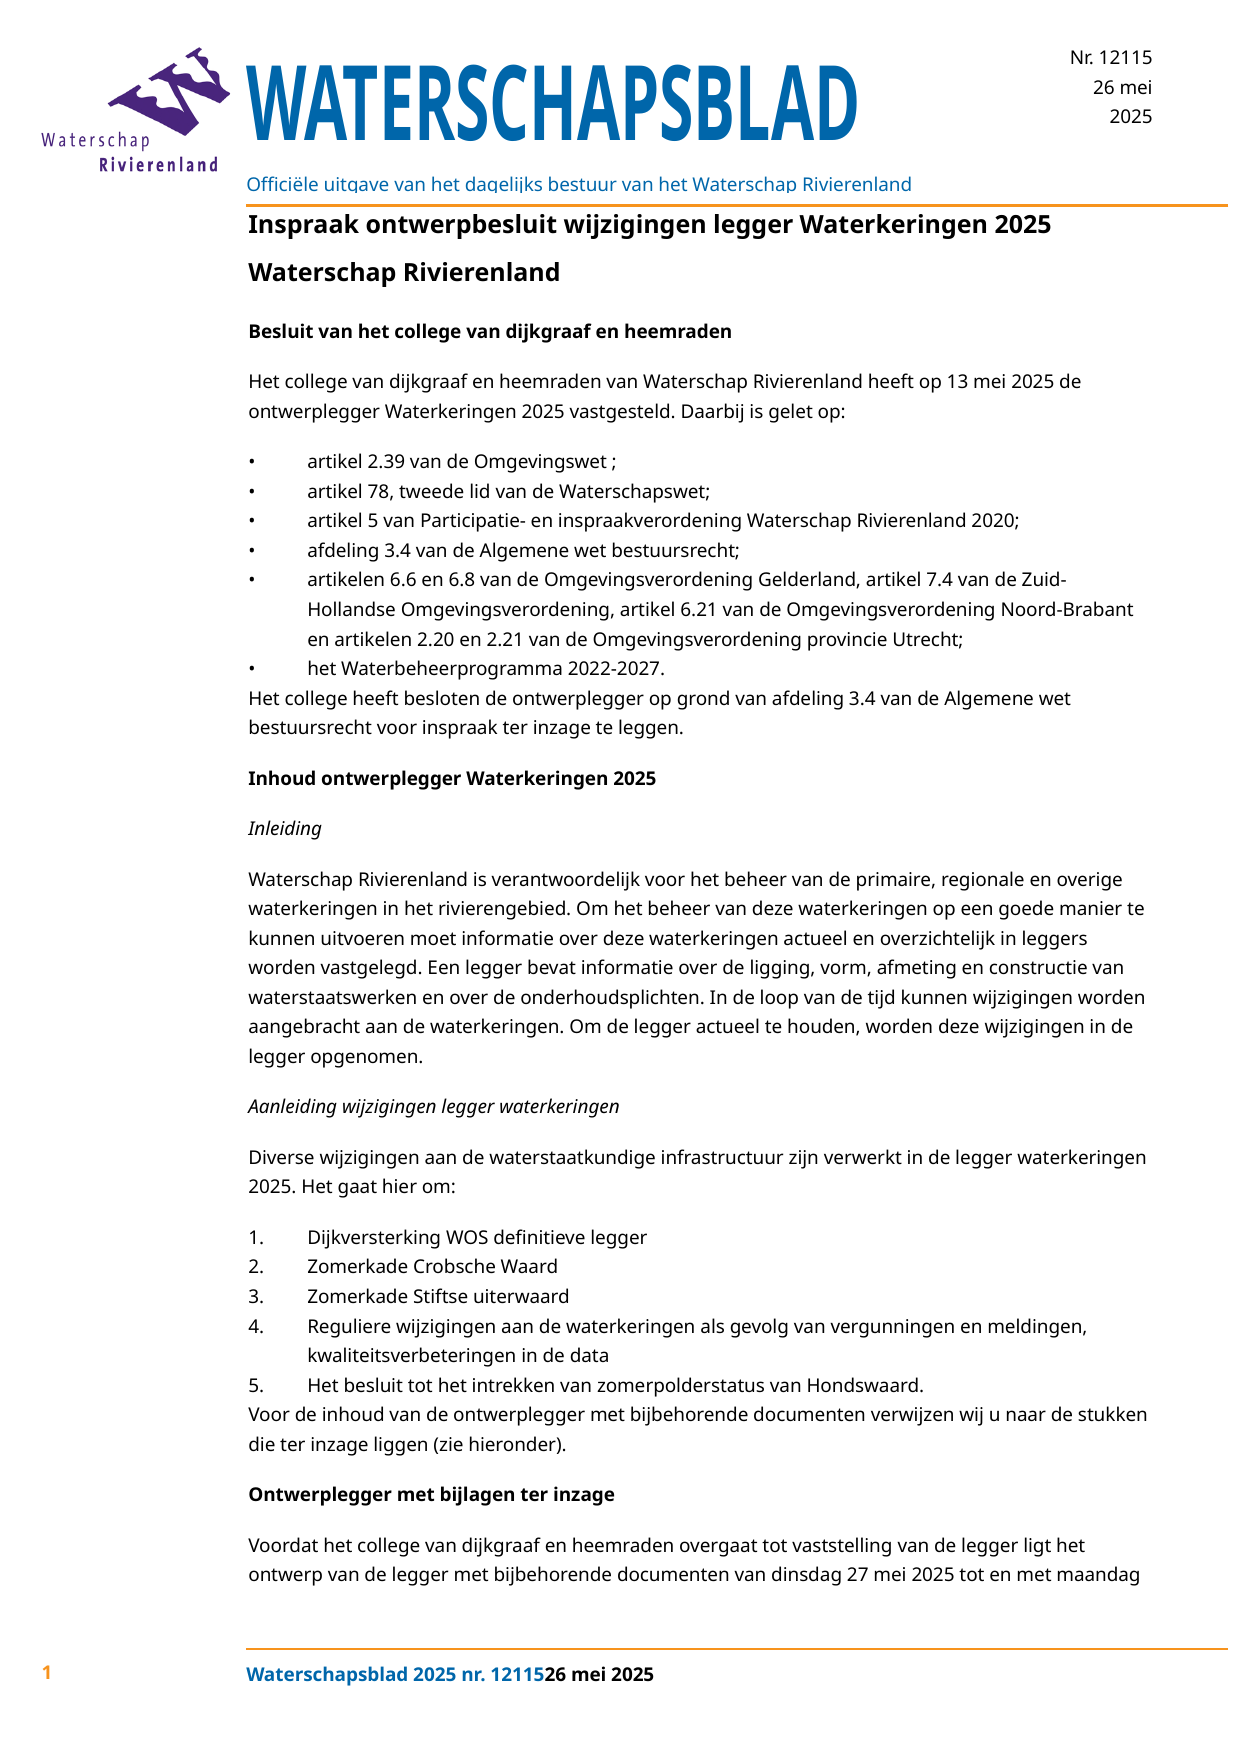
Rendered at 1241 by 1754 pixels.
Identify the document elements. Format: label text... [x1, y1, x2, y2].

list artikel 78, tweede lid van de Waterschapswet; [248, 478, 1152, 504]
text Besluit van het college van dijkgraaf en heemraden [248, 318, 1152, 344]
text Het college heeft besloten de ontwerplegger op grond van afdeling 3.4 van de Algemene wet bestuursrecht voor inspraak ter inzage te leggen. [248, 685, 1152, 740]
list artikel 5 van Participatie- en inspraakverordening Waterschap Rivierenland 2020; [248, 507, 1152, 533]
text Ontwerplegger met bijlagen ter inzage [248, 1482, 1152, 1507]
list afdeling 3.4 van de Algemene wet bestuursrecht; [248, 537, 1152, 563]
list Zomerkade Stiftse uiterwaard [248, 1283, 1152, 1309]
list artikelen 6.6 en 6.8 van de Omgevingsverordening Gelderland, artikel 7.4 van de Zuid-Hollandse Omgevingsverordening, artikel 6.21 van de Omgevingsverordening Noord-Brabant en artikelen 2.20 en 2.21 van de Omgevingsverordening provincie Utrecht; [248, 567, 1152, 652]
text Diverse wijzigingen aan de waterstaatkundige infrastructuur zijn verwerkt in de legger waterkeringen 2025. Het gaat hier om: [248, 1144, 1152, 1199]
text Inhoud ontwerplegger Waterkeringen 2025 [248, 765, 1152, 791]
list Het besluit tot het intrekken van zomerpolderstatus van Hondswaard. [248, 1372, 1152, 1398]
list het Waterbeheerprogramma 2022-2027. [248, 655, 1152, 681]
text Voordat het college van dijkgraaf en heemraden overgaat tot vaststelling van de legger ligt het ontwerp van de legger met bijbehorende documenten van dinsdag 27 mei 2025 tot en met maandag [248, 1532, 1152, 1587]
text Voor de inhoud van de ontwerplegger met bijbehorende documenten verwijzen wij u naar de stukken die ter inzage liggen (zie hieronder). [248, 1402, 1152, 1457]
text Waterschap Rivierenland is verantwoordelijk voor het beheer van de primaire, regionale en overige waterkeringen in het rivierengebied. Om het beheer van deze waterkeringen op een goede manier te kunnen uitvoeren moet informatie over deze waterkeringen actueel en overzichtelijk in leggers worden vastgelegd. Een legger bevat informatie over de ligging, vorm, afmeting en constructie van waterstaatswerken en over de onderhoudsplichten. In de loop van de tijd kunnen wijzigingen worden aangebracht aan de waterkeringen. Om de legger actueel te houden, worden deze wijzigingen in de legger opgenomen. [248, 866, 1152, 1069]
picture [41, 47, 231, 172]
list Reguliere wijzigingen aan de waterkeringen als gevolg van vergunningen en meldingen, kwaliteitsverbeteringen in de data [248, 1313, 1152, 1368]
text Het college van dijkgraaf en heemraden van Waterschap Rivierenland heeft op 13 mei 2025 de ontwerplegger Waterkeringen 2025 vastgesteld. Daarbij is gelet op: [248, 368, 1152, 424]
list Zomerkade Crobsche Waard [248, 1254, 1152, 1279]
text Aanleiding wijzigingen legger waterkeringen [248, 1094, 1152, 1119]
list artikel 2.39 van de Omgevingswet ; [248, 448, 1152, 474]
text Inleiding [248, 815, 1152, 841]
text Inspraak ontwerpbesluit wijzigingen legger Waterkeringen 2025 Waterschap Rivierenland [248, 207, 1152, 288]
list Dijkversterking WOS definitieve legger [248, 1224, 1152, 1250]
